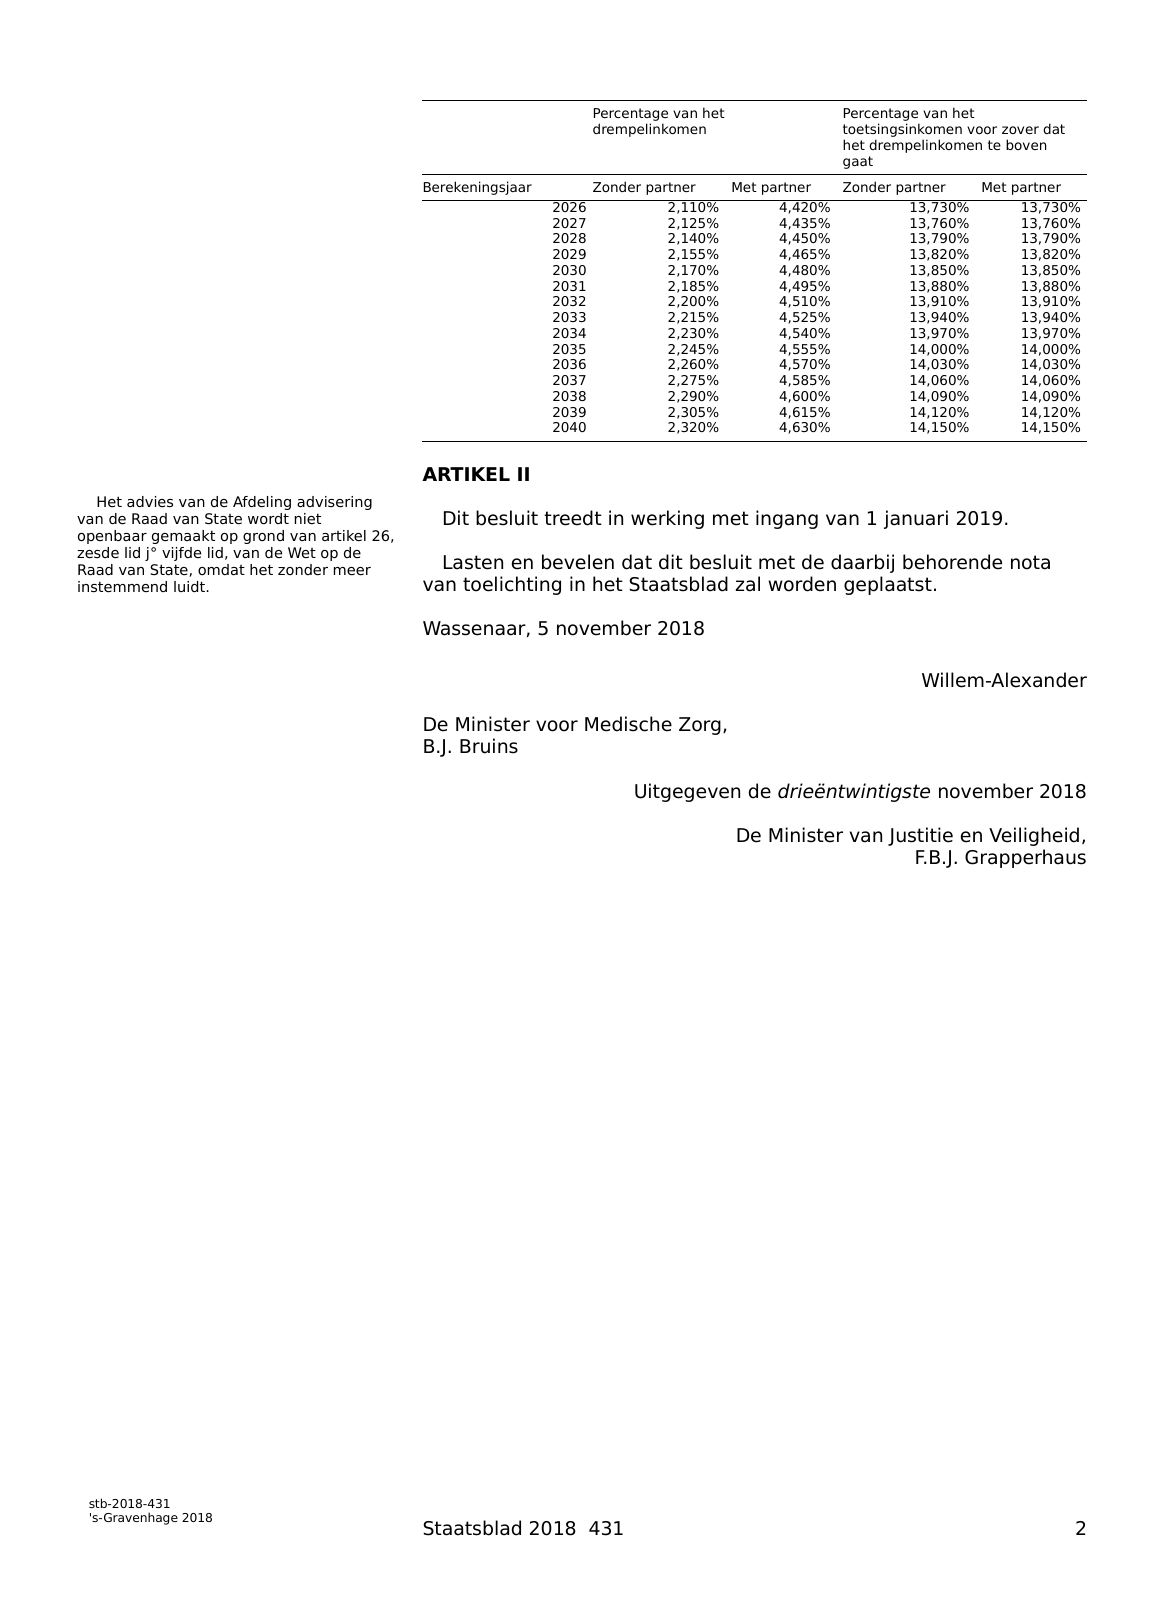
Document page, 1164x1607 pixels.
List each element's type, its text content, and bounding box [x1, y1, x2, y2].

table_cell 14,030% [836, 357, 975, 373]
table_cell 2,260% [586, 357, 725, 373]
table_cell 2,200% [586, 294, 725, 310]
table_cell 13,970% [975, 326, 1087, 341]
table_cell 4,480% [725, 263, 836, 278]
table_cell 2034 [422, 326, 586, 341]
table_cell 14,120% [836, 404, 975, 420]
table_cell 2036 [422, 357, 586, 373]
table_cell 13,850% [836, 263, 975, 278]
table_cell 2037 [422, 373, 586, 389]
table_cell 2038 [422, 389, 586, 404]
table_cell 14,000% [836, 341, 975, 357]
table_cell 2032 [422, 294, 586, 310]
table_cell 4,630% [725, 420, 836, 441]
table_header [422, 101, 586, 174]
table_cell 14,090% [836, 389, 975, 404]
text Lasten en bevelen dat dit besluit met de daarbij behorende nota van toelichting in het Staatsblad zal worden geplaatst. [422, 552, 1087, 596]
table_cell 2,230% [586, 326, 725, 341]
table_cell 2029 [422, 247, 586, 263]
table_cell 4,495% [725, 279, 836, 294]
text Wassenaar, 5 november 2018 [422, 618, 1087, 640]
table_cell 4,570% [725, 357, 836, 373]
table_cell 2,140% [586, 231, 725, 247]
table_cell 4,525% [725, 310, 836, 326]
table_cell 2033 [422, 310, 586, 326]
text stb-2018-431 [88, 1497, 323, 1511]
table_cell 2039 [422, 404, 586, 420]
text Dit besluit treedt in werking met ingang van 1 januari 2019. [422, 508, 1087, 530]
table_cell 13,760% [975, 216, 1087, 231]
table_cell 2,320% [586, 420, 725, 441]
table_cell 2,170% [586, 263, 725, 278]
table_cell 13,850% [975, 263, 1087, 278]
table_cell 2,245% [586, 341, 725, 357]
subtitle ARTIKEL II [422, 464, 1087, 486]
table_cell 13,730% [975, 201, 1087, 216]
table_cell 14,090% [975, 389, 1087, 404]
table_cell 2040 [422, 420, 586, 441]
text Uitgegeven de drieëntwintigste november 2018 [422, 781, 1087, 802]
table_cell 4,435% [725, 216, 836, 231]
table_cell 2,215% [586, 310, 725, 326]
text 's-Gravenhage 2018 [88, 1511, 323, 1525]
table_cell 2031 [422, 279, 586, 294]
table_cell Zonder partner [836, 175, 975, 200]
table_cell 14,000% [975, 341, 1087, 357]
table_cell 4,540% [725, 326, 836, 341]
table_cell 2035 [422, 341, 586, 357]
table_cell 13,970% [836, 326, 975, 341]
table_cell 4,555% [725, 341, 836, 357]
table_cell 4,585% [725, 373, 836, 389]
table_cell 14,060% [836, 373, 975, 389]
text De Minister van Justitie en Veiligheid, F.B.J. Grapperhaus [422, 825, 1087, 869]
table_cell 13,730% [836, 201, 975, 216]
table_cell 13,790% [836, 231, 975, 247]
table_cell 4,615% [725, 404, 836, 420]
table_cell 13,820% [836, 247, 975, 263]
table_cell 2028 [422, 231, 586, 247]
table_cell 4,450% [725, 231, 836, 247]
table_header Percentage van het drempelinkomen [586, 101, 836, 174]
table_cell 14,060% [975, 373, 1087, 389]
table_cell 13,880% [975, 279, 1087, 294]
table_cell 2026 [422, 201, 586, 216]
table_cell 2,155% [586, 247, 725, 263]
table_header Percentage van het toetsingsinkomen voor zover dat het drempelinkomen te boven gaat [836, 101, 1087, 174]
table_cell 2,125% [586, 216, 725, 231]
table_cell Met partner [725, 175, 836, 200]
table_cell 4,420% [725, 201, 836, 216]
table_cell 13,790% [975, 231, 1087, 247]
table_cell 2,305% [586, 404, 725, 420]
table_cell 13,940% [836, 310, 975, 326]
table_cell 2030 [422, 263, 586, 278]
table_cell 2,290% [586, 389, 725, 404]
table_cell 14,030% [975, 357, 1087, 373]
table_cell Met partner [975, 175, 1087, 200]
table_cell 13,940% [975, 310, 1087, 326]
table_cell 4,600% [725, 389, 836, 404]
table_cell 13,910% [836, 294, 975, 310]
table_cell 14,150% [836, 420, 975, 441]
table_cell 2027 [422, 216, 586, 231]
table_cell Berekeningsjaar [422, 175, 586, 200]
text De Minister voor Medische Zorg, B.J. Bruins [422, 714, 1087, 758]
table_cell 13,820% [975, 247, 1087, 263]
table_cell 4,465% [725, 247, 836, 263]
table_cell 14,150% [975, 420, 1087, 441]
table_cell 14,120% [975, 404, 1087, 420]
table_cell 2,110% [586, 201, 725, 216]
text Willem-Alexander [422, 670, 1087, 692]
table_cell 4,510% [725, 294, 836, 310]
table_cell 13,910% [975, 294, 1087, 310]
table_cell 2,185% [586, 279, 725, 294]
table_cell 13,880% [836, 279, 975, 294]
table_cell 2,275% [586, 373, 725, 389]
text Het advies van de Afdeling advisering van de Raad van State wordt niet openbaar gemaakt op grond van artikel 26, zesde lid j° vijfde lid, van de Wet op de Raad van State, omdat het zonder meer instemmend luidt. [77, 494, 396, 596]
table_cell 13,760% [836, 216, 975, 231]
table_cell Zonder partner [586, 175, 725, 200]
